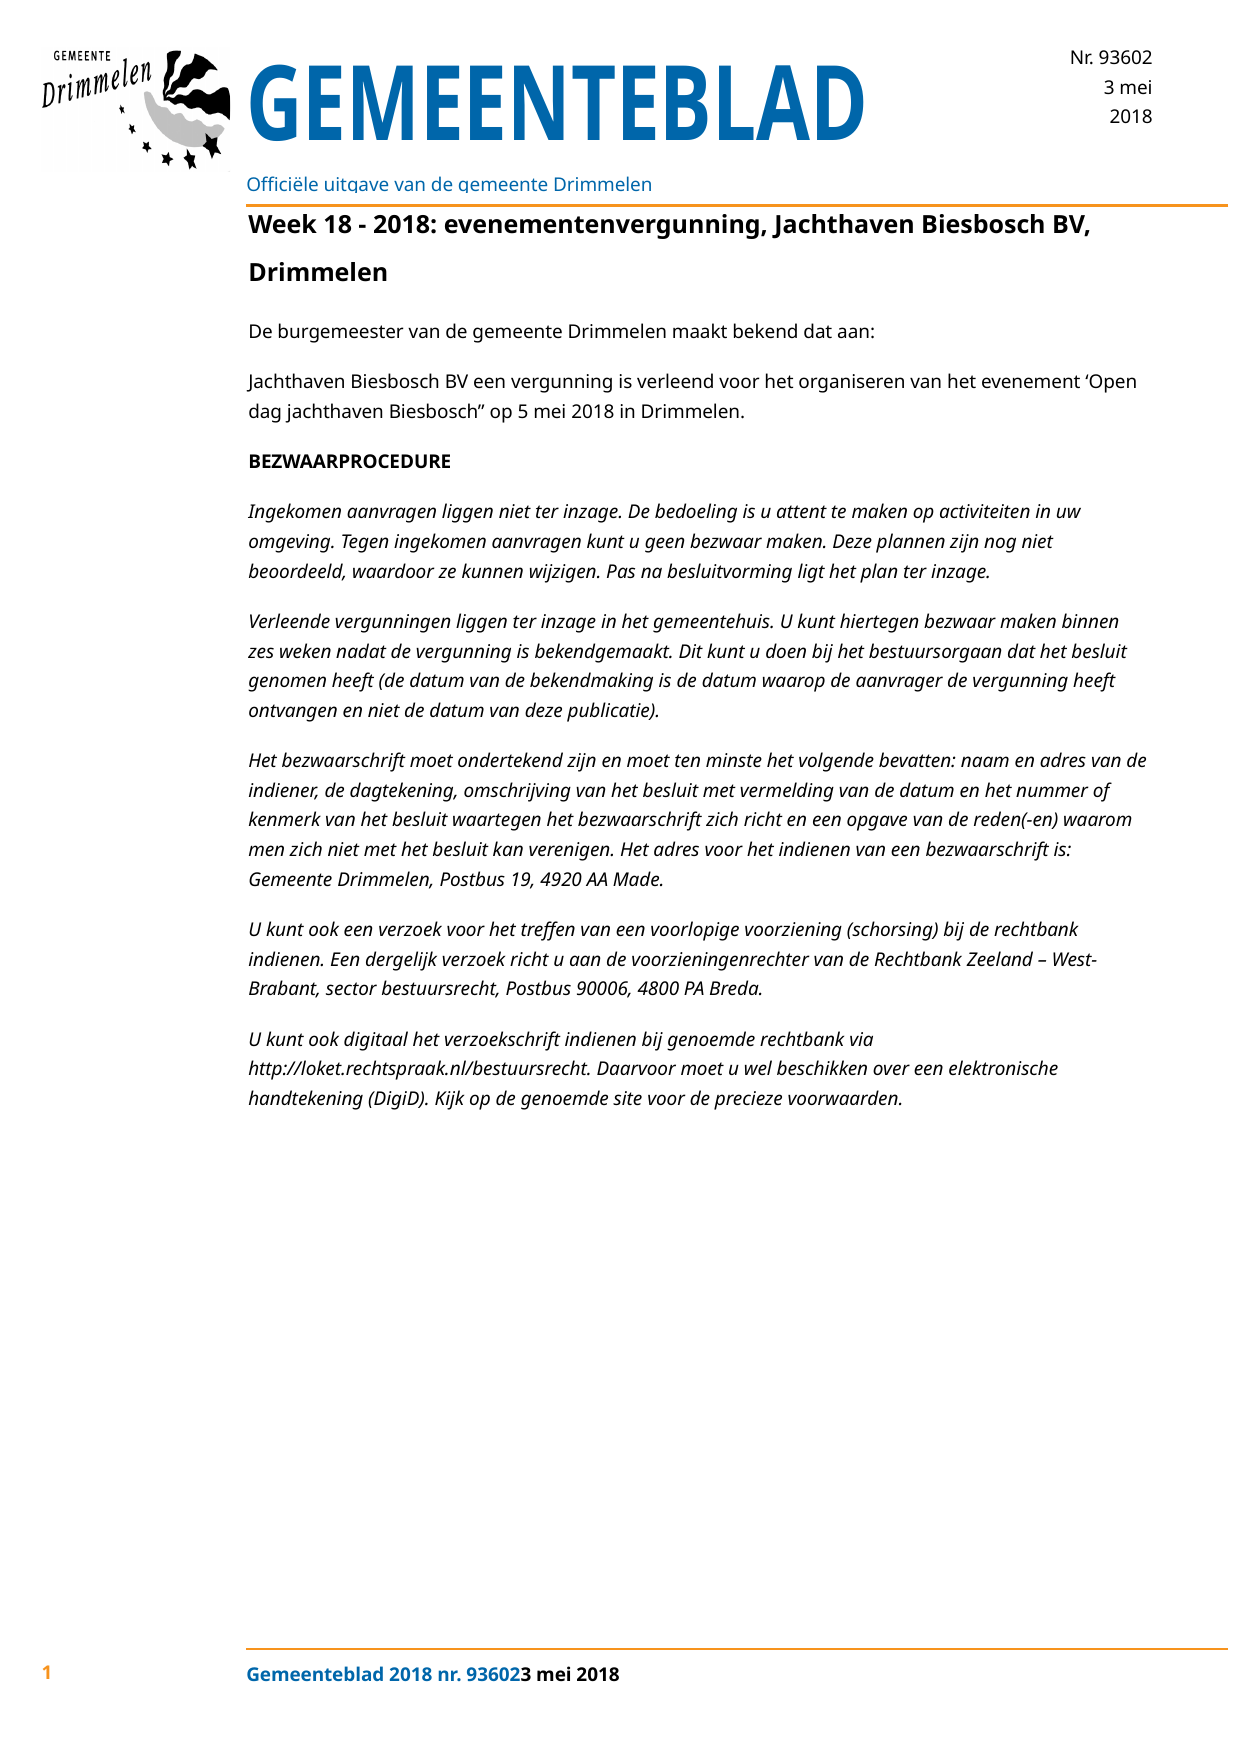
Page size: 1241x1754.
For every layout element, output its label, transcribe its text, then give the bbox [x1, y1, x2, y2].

text U kunt ook digitaal het verzoekschrift indienen bij genoemde rechtbank via http://loket.rechtspraak.nl/bestuursrecht. Daarvoor moet u wel beschikken over een elektronische handtekening (DigiD). Kijk op de genoemde site voor de precieze voorwaarden. [248, 1026, 1152, 1111]
text Ingekomen aanvragen liggen niet ter inzage. De bedoeling is u attent te maken op activiteiten in uw omgeving. Tegen ingekomen aanvragen kunt u geen bezwaar maken. Deze plannen zijn nog niet beoordeeld, waardoor ze kunnen wijzigen. Pas na besluitvorming ligt het plan ter inzage. [248, 499, 1152, 584]
text Week 18 - 2018: evenementenvergunning, Jachthaven Biesbosch BV, Drimmelen [248, 207, 1152, 288]
picture [41, 47, 231, 172]
text De burgemeester van de gemeente Drimmelen maakt bekend dat aan: [248, 318, 1152, 344]
text Jachthaven Biesbosch BV een vergunning is verleend voor het organiseren van het evenement ‘Open dag jachthaven Biesbosch” op 5 mei 2018 in Drimmelen. [248, 368, 1152, 424]
text Het bezwaarschrift moet ondertekend zijn en moet ten minste het volgende bevatten: naam en adres van de indiener, de dagtekening, omschrijving van het besluit met vermelding van de datum en het nummer of kenmerk van het besluit waartegen het bezwaarschrift zich richt en een opgave van de reden(-en) waarom men zich niet met het besluit kan verenigen. Het adres voor het indienen van een bezwaarschrift is: Gemeente Drimmelen, Postbus 19, 4920 AA Made. [248, 747, 1152, 892]
text Verleende vergunningen liggen ter inzage in het gemeentehuis. U kunt hiertegen bezwaar maken binnen zes weken nadat de vergunning is bekendgemaakt. Dit kunt u doen bij het bestuursorgaan dat het besluit genomen heeft (de datum van de bekendmaking is de datum waarop de aanvrager de vergunning heeft ontvangen en niet de datum van deze publicatie). [248, 608, 1152, 723]
text U kunt ook een verzoek voor het treffen van een voorlopige voorziening (schorsing) bij de rechtbank indienen. Een dergelijk verzoek richt u aan de voorzieningenrechter van de Rechtbank Zeeland – West-Brabant, sector bestuursrecht, Postbus 90006, 4800 PA Breda. [248, 916, 1152, 1001]
text BEZWAARPROCEDURE [248, 448, 1152, 474]
